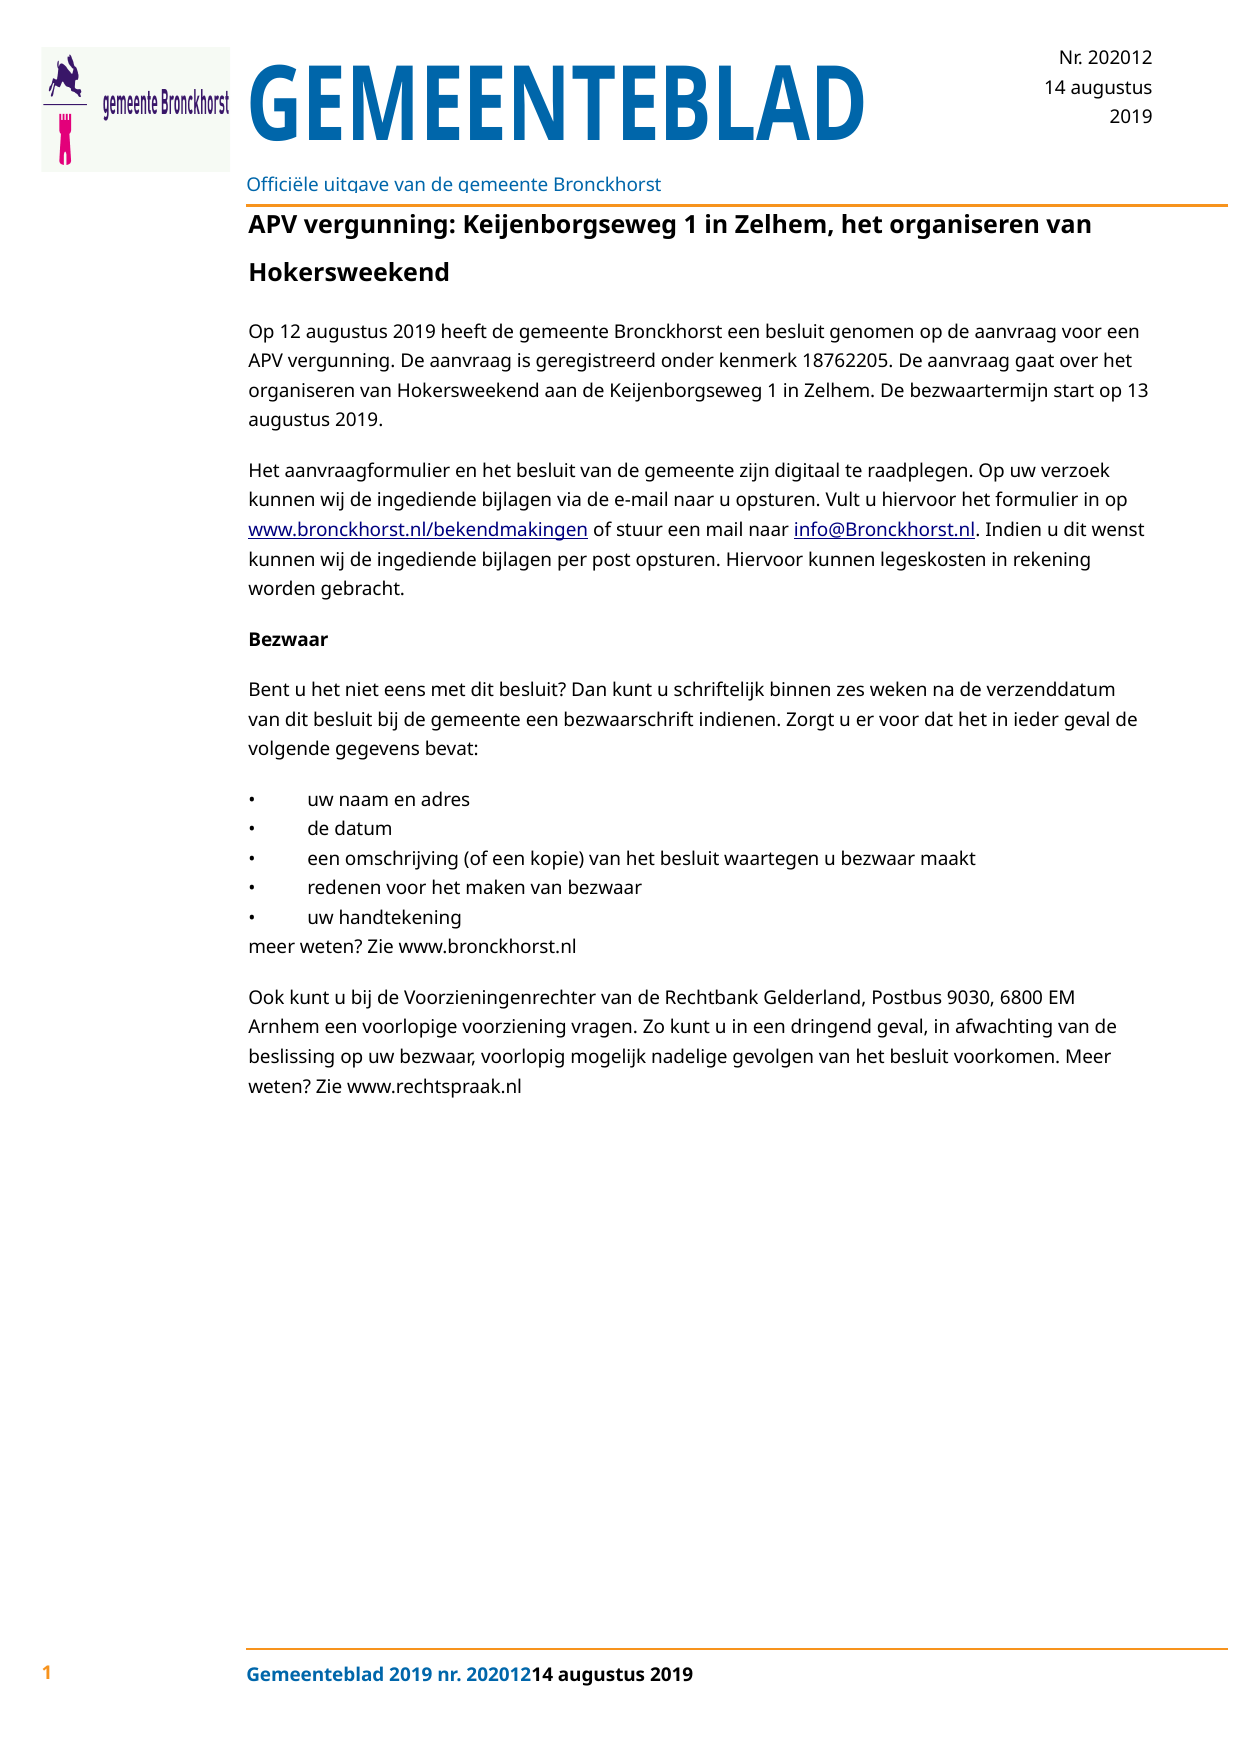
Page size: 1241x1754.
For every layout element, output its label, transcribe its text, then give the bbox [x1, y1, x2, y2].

list de datum [248, 815, 1152, 841]
text Ook kunt u bij de Voorzieningenrechter van de Rechtbank Gelderland, Postbus 9030, 6800 EM Arnhem een voorlopige voorziening vragen. Zo kunt u in een dringend geval, in afwachting van de beslissing op uw bezwaar, voorlopig mogelijk nadelige gevolgen van het besluit voorkomen. Meer weten? Zie www.rechtspraak.nl [248, 984, 1152, 1099]
text APV vergunning: Keijenborgseweg 1 in Zelhem, het organiseren van Hokersweekend [248, 207, 1152, 288]
text Bezwaar [248, 626, 1152, 652]
text meer weten? Zie www.bronckhorst.nl [248, 934, 1152, 959]
list redenen voor het maken van bezwaar [248, 874, 1152, 900]
list uw naam en adres [248, 786, 1152, 812]
list een omschrijving (of een kopie) van het besluit waartegen u bezwaar maakt [248, 845, 1152, 871]
text Het aanvraagformulier en het besluit van de gemeente zijn digitaal te raadplegen. Op uw verzoek kunnen wij de ingediende bijlagen via de e-mail naar u opsturen. Vult u hiervoor het formulier in op www.bronckhorst.nl/bekendmakingen of stuur een mail naar info@Bronckhorst.nl. Indien u dit wenst kunnen wij de ingediende bijlagen per post opsturen. Hiervoor kunnen legeskosten in rekening worden gebracht. [248, 457, 1152, 601]
text Op 12 augustus 2019 heeft de gemeente Bronckhorst een besluit genomen op de aanvraag voor een APV vergunning. De aanvraag is geregistreerd onder kenmerk 18762205. De aanvraag gaat over het organiseren van Hokersweekend aan de Keijenborgseweg 1 in Zelhem. De bezwaartermijn start op 13 augustus 2019. [248, 318, 1152, 432]
text Bent u het niet eens met dit besluit? Dan kunt u schriftelijk binnen zes weken na de verzenddatum van dit besluit bij de gemeente een bezwaarschrift indienen. Zorgt u er voor dat het in ieder geval de volgende gegevens bevat: [248, 676, 1152, 761]
list uw handtekening [248, 904, 1152, 930]
picture [41, 47, 231, 172]
